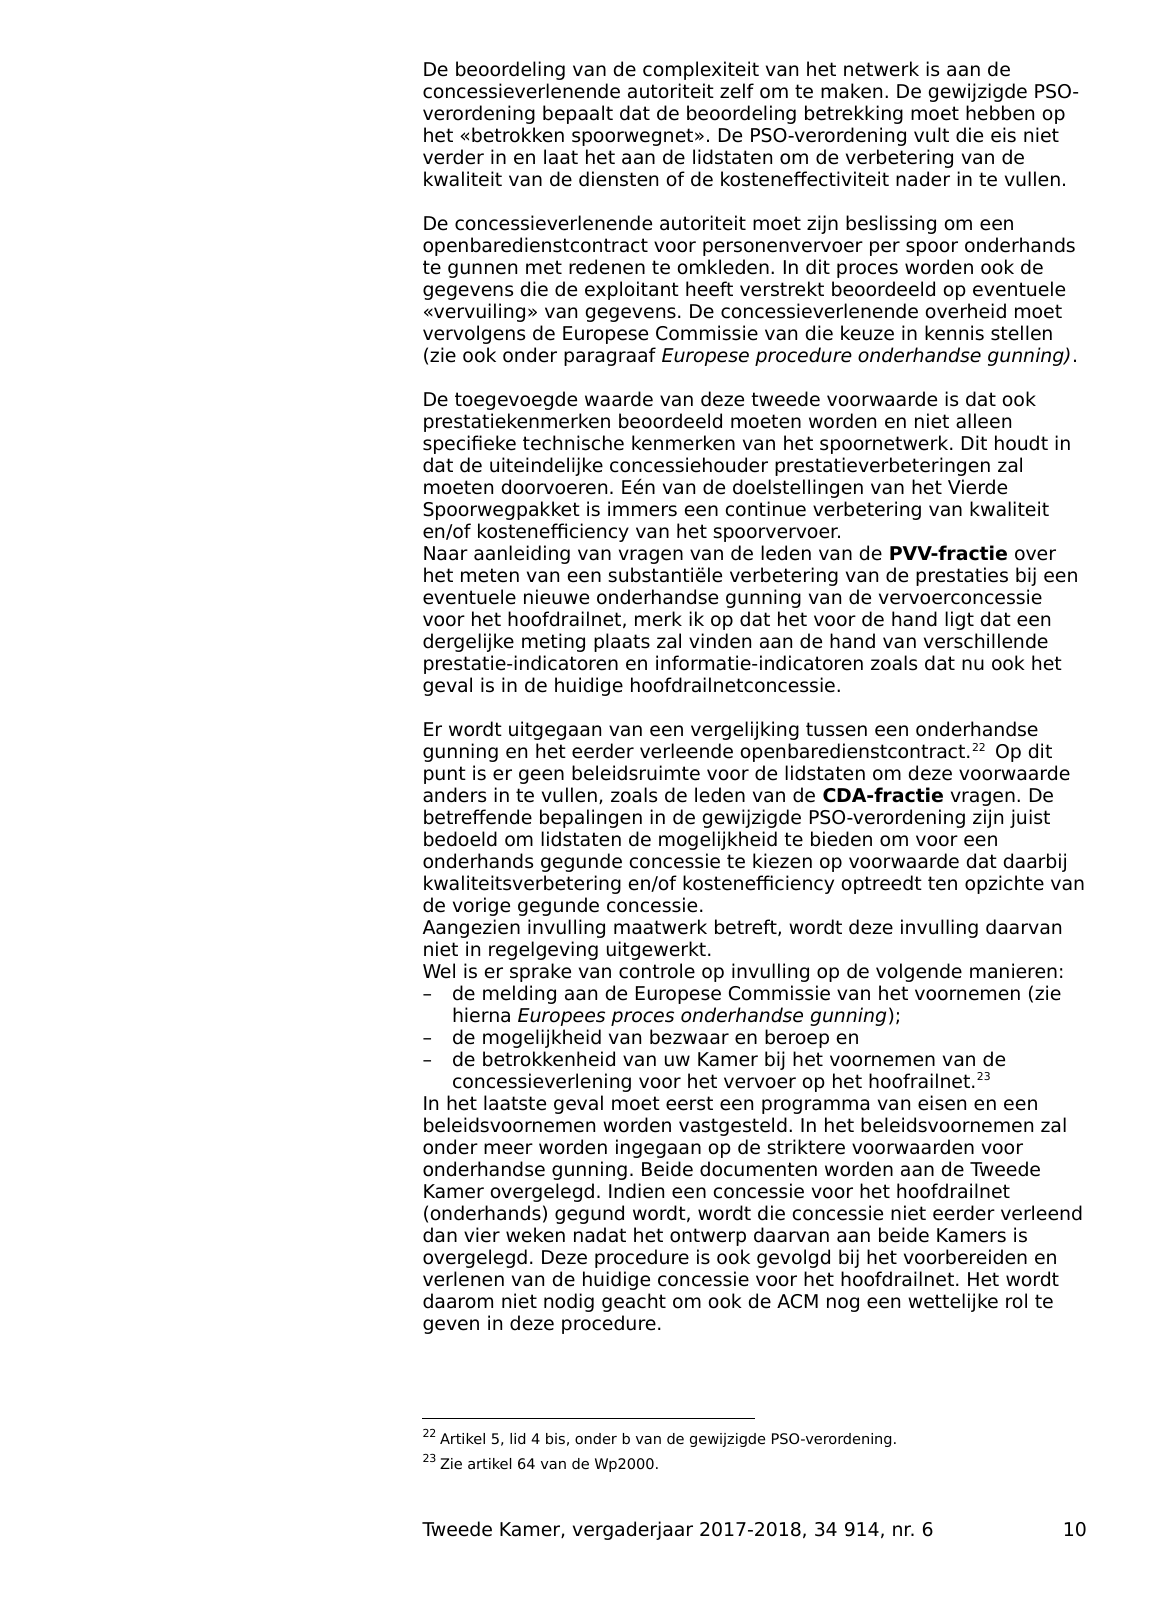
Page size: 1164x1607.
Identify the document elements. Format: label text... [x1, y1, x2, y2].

text De concessieverlenende autoriteit moet zijn beslissing om een openbaredienstcontract voor personenvervoer per spoor onderhands te gunnen met redenen te omkleden. In dit proces worden ook de gegevens die de exploitant heeft verstrekt beoordeeld op eventuele «vervuiling» van gegevens. De concessieverlenende overheid moet vervolgens de Europese Commissie van die keuze in kennis stellen (zie ook onder paragraaf Europese procedure onderhandse gunning). [422, 213, 1087, 367]
text – de betrokkenheid van uw Kamer bij het voornemen van de concessieverlening voor het vervoer op het hoofrailnet. [422, 1049, 1087, 1093]
text Naar aanleiding van vragen van de leden van de PVV-fractie over het meten van een substantiële verbetering van de prestaties bij een eventuele nieuwe onderhandse gunning van de vervoerconcessie voor het hoofdrailnet, merk ik op dat het voor de hand ligt dat een dergelijke meting plaats zal vinden aan de hand van verschillende prestatie-indicatoren en informatie-indicatoren zoals dat nu ook het geval is in de huidige hoofdrailnetconcessie. [422, 543, 1087, 697]
text In het laatste geval moet eerst een programma van eisen en een beleidsvoornemen worden vastgesteld. In het beleidsvoornemen zal onder meer worden ingegaan op de striktere voorwaarden voor onderhandse gunning. Beide documenten worden aan de Tweede Kamer overgelegd. Indien een concessie voor het hoofdrailnet (onderhands) gegund wordt, wordt die concessie niet eerder verleend dan vier weken nadat het ontwerp daarvan aan beide Kamers is overgelegd. Deze procedure is ook gevolgd bij het voorbereiden en verlenen van de huidige concessie voor het hoofdrailnet. Het wordt daarom niet nodig geacht om ook de ACM nog een wettelijke rol te geven in deze procedure. [422, 1093, 1087, 1334]
text Artikel 5, lid 4 bis, onder b van de gewijzigde PSO-verordening. [422, 1427, 1087, 1449]
text – de melding aan de Europese Commissie van het voornemen (zie hierna Europees proces onderhandse gunning); [422, 983, 1087, 1027]
text – de mogelijkheid van bezwaar en beroep en [422, 1027, 1087, 1049]
text De toegevoegde waarde van deze tweede voorwaarde is dat ook prestatiekenmerken beoordeeld moeten worden en niet alleen specifieke technische kenmerken van het spoornetwerk. Dit houdt in dat de uiteindelijke concessiehouder prestatieverbeteringen zal moeten doorvoeren. Eén van de doelstellingen van het Vierde Spoorwegpakket is immers een continue verbetering van kwaliteit en/of kostenefficiency van het spoorvervoer. [422, 389, 1087, 543]
text Er wordt uitgegaan van een vergelijking tussen een onderhandse gunning en het eerder verleende openbaredienstcontract. Op dit punt is er geen beleidsruimte voor de lidstaten om deze voorwaarde anders in te vullen, zoals de leden van de CDA-fractie vragen. De betreffende bepalingen in de gewijzigde PSO-verordening zijn juist bedoeld om lidstaten de mogelijkheid te bieden om voor een onderhands gegunde concessie te kiezen op voorwaarde dat daarbij kwaliteitsverbetering en/of kostenefficiency optreedt ten opzichte van de vorige gegunde concessie. [422, 719, 1087, 917]
text Aangezien invulling maatwerk betreft, wordt deze invulling daarvan niet in regelgeving uitgewerkt. [422, 917, 1087, 961]
text De beoordeling van de complexiteit van het netwerk is aan de concessieverlenende autoriteit zelf om te maken. De gewijzigde PSO-verordening bepaalt dat de beoordeling betrekking moet hebben op het «betrokken spoorwegnet». De PSO-verordening vult die eis niet verder in en laat het aan de lidstaten om de verbetering van de kwaliteit van de diensten of de kosteneffectiviteit nader in te vullen. [422, 59, 1087, 191]
text Zie artikel 64 van de Wp2000. [422, 1452, 1087, 1474]
text Wel is er sprake van controle op invulling op de volgende manieren: [422, 961, 1087, 983]
